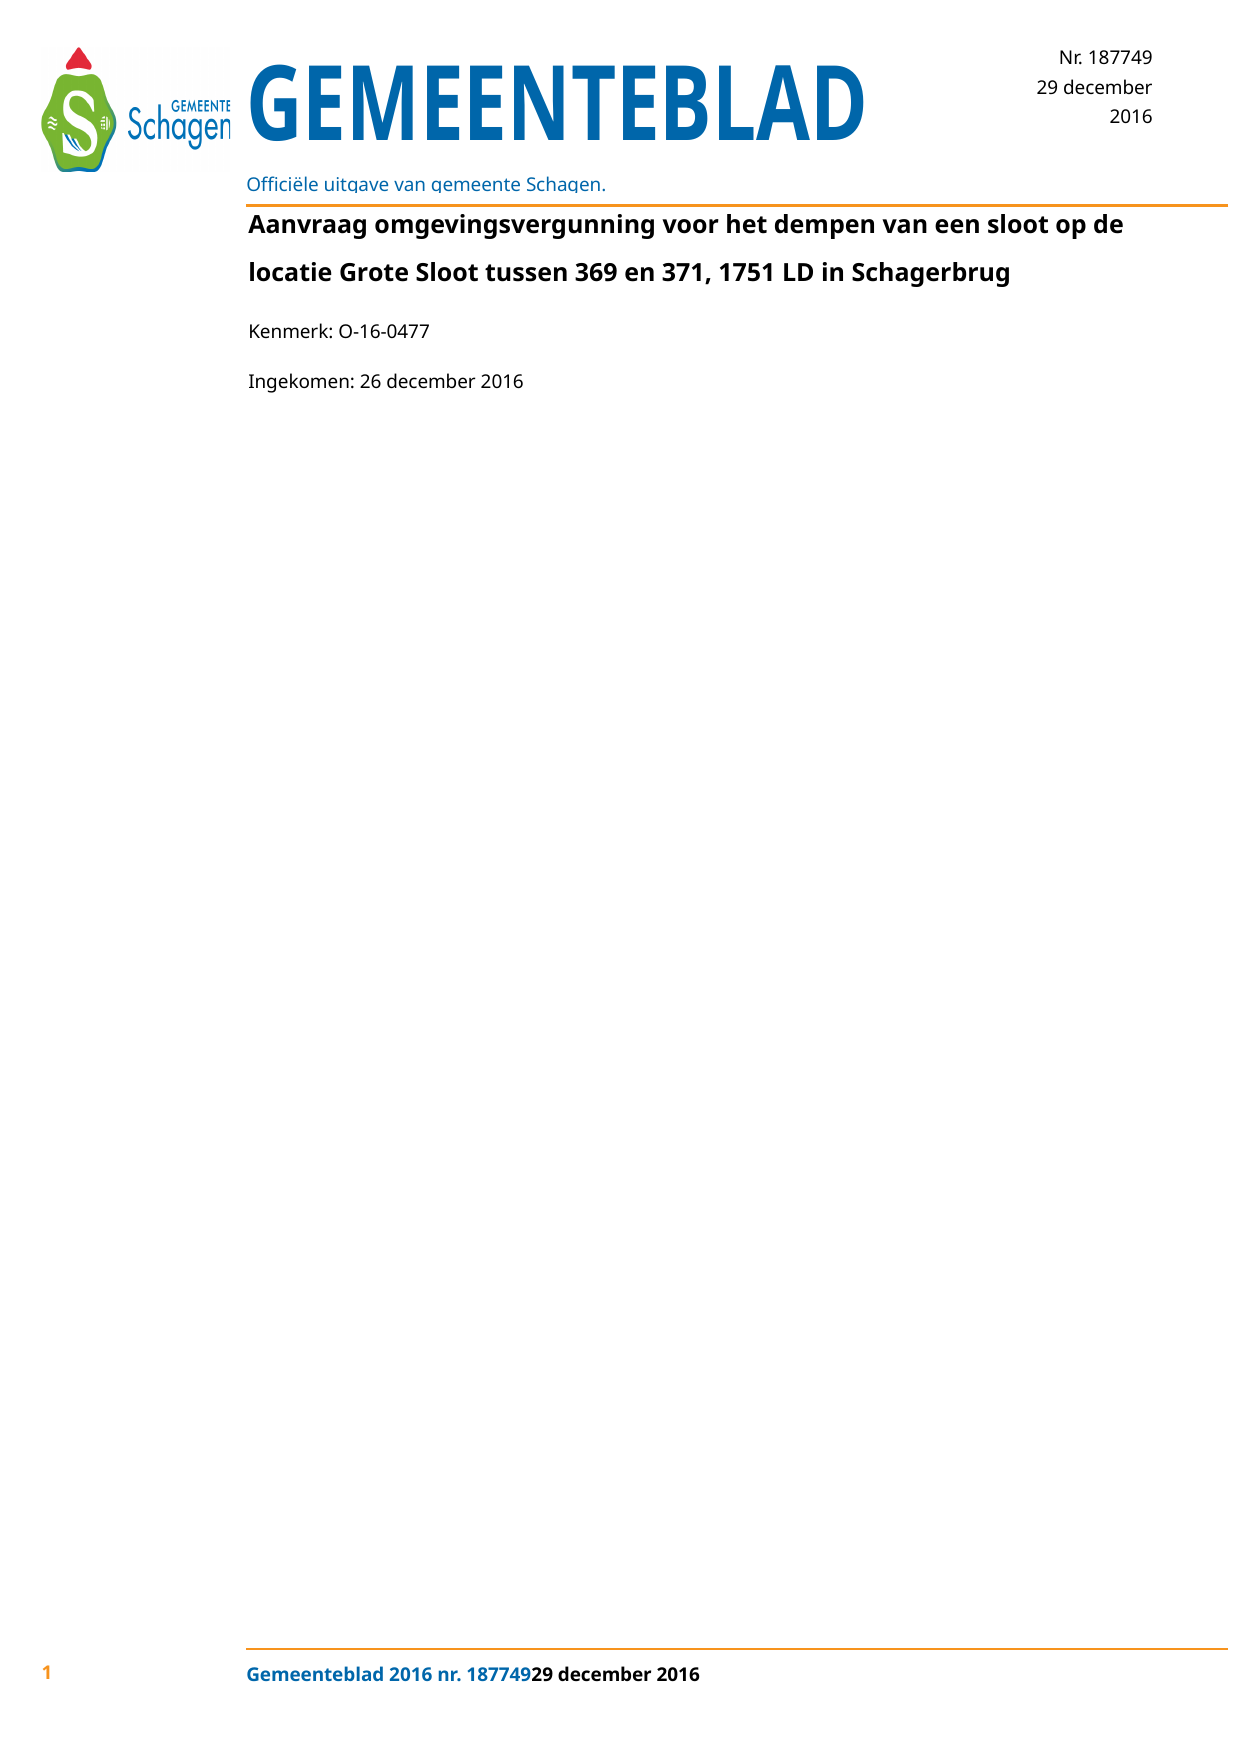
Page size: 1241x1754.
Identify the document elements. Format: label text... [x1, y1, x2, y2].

text Aanvraag omgevingsvergunning voor het dempen van een sloot op de locatie Grote Sloot tussen 369 en 371, 1751 LD in Schagerbrug [248, 207, 1152, 288]
text Kenmerk: O-16-0477 [248, 318, 1152, 344]
picture [41, 47, 231, 172]
text Ingekomen: 26 december 2016 [248, 368, 1152, 394]
